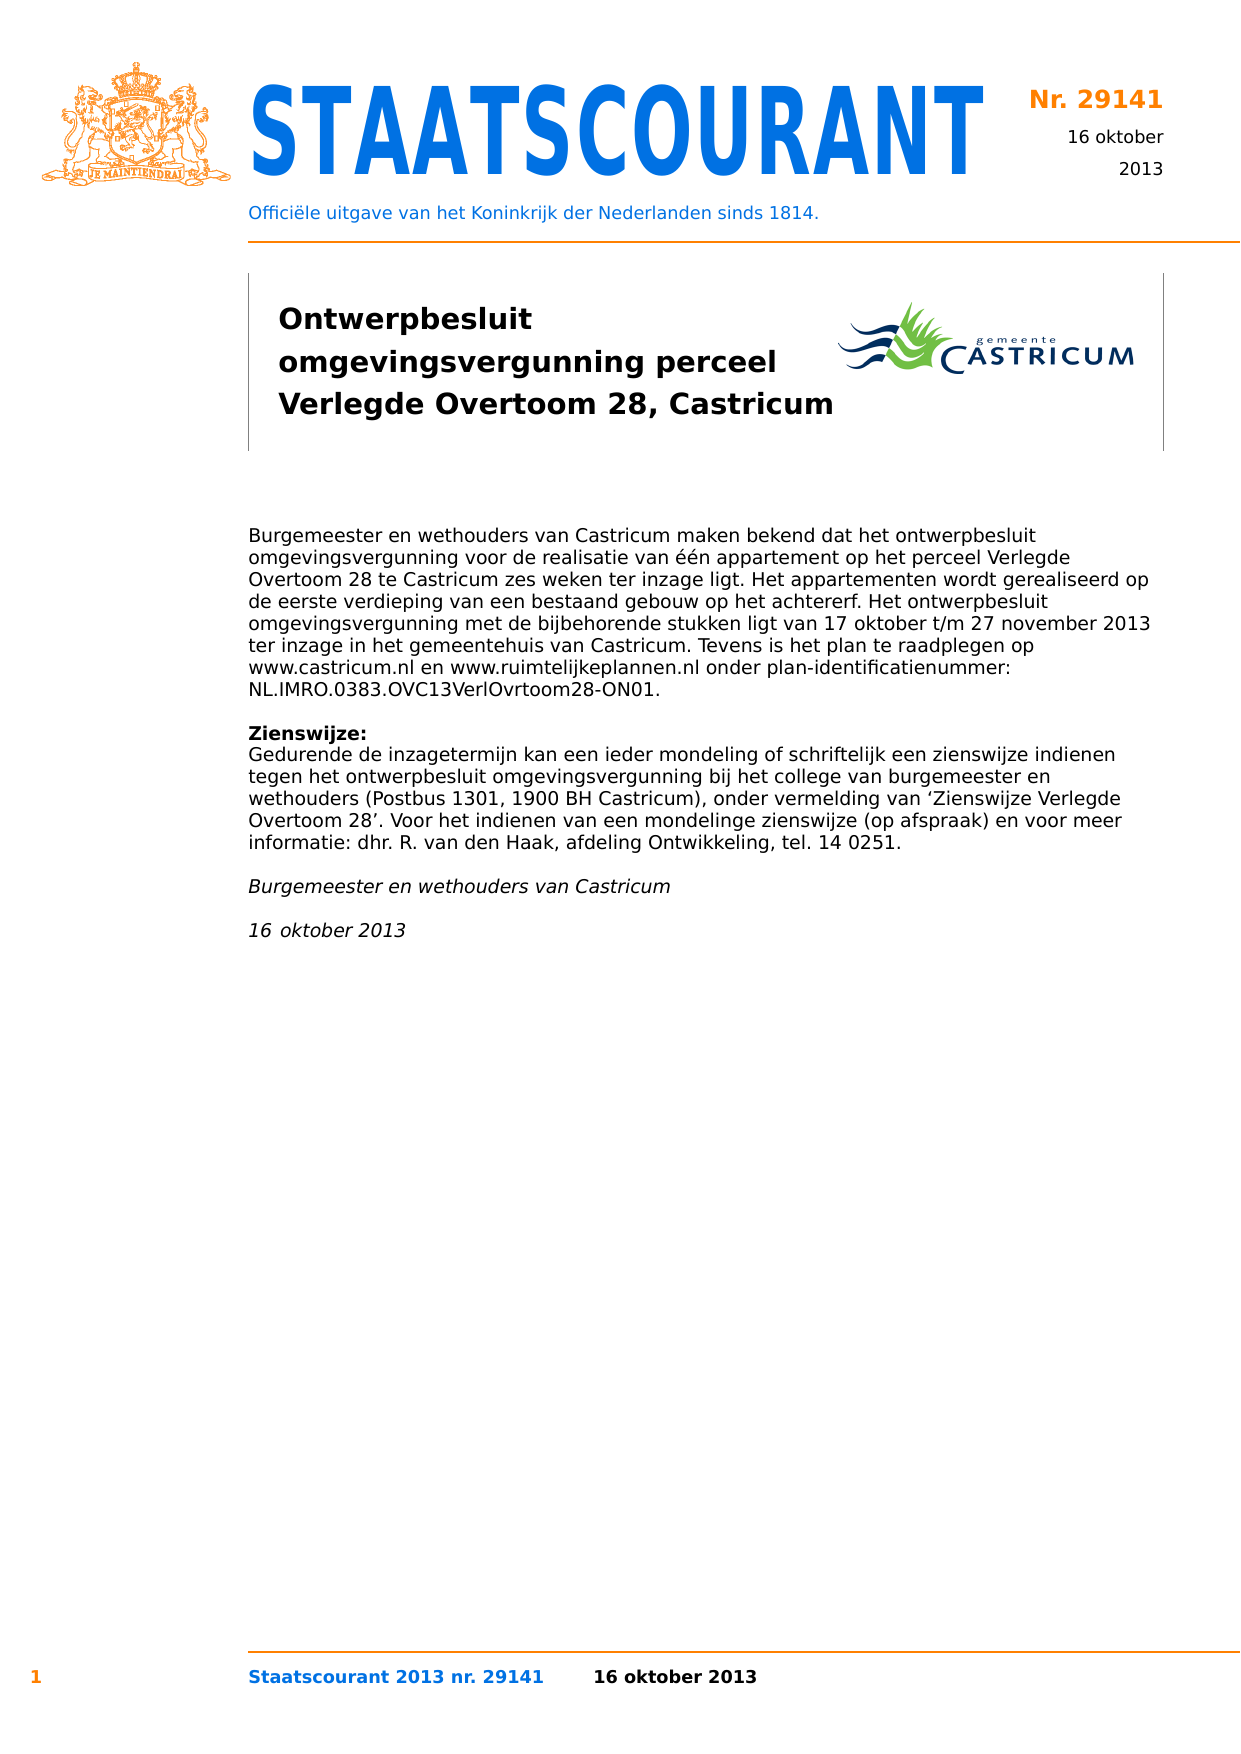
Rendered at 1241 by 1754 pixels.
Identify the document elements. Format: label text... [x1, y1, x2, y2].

text Gedurende de inzagetermijn kan een ieder mondeling of schriftelijk een zienswijze indienen tegen het ontwerpbesluit omgevingsvergunning bij het college van burgemeester en wethouders (Postbus 1301, 1900 BH Castricum), onder vermelding van ‘Zienswijze Verlegde Overtoom 28’. Voor het indienen van een mondelinge zienswijze (op afspraak) en voor meer informatie: dhr. R. van den Haak, afdeling Ontwikkeling, tel. 14 0251. [248, 744, 1163, 854]
table_cell Officiële uitgave van het Koninkrijk der Nederlanden sinds 1814. [248, 203, 1240, 241]
picture [41, 62, 231, 186]
subtitle Ontwerpbesluit omgevingsvergunning perceel Verlegde Overtoom 28, Castricum [249, 273, 1163, 451]
text Zienswijze: [248, 722, 1163, 744]
table_cell 2013 [998, 153, 1240, 203]
text 16 oktober 2013 [248, 920, 1163, 942]
text Burgemeester en wethouders van Castricum [248, 876, 1163, 898]
table_header [25, 62, 248, 241]
text Burgemeester en wethouders van Castricum maken bekend dat het ontwerpbesluit omgevingsvergunning voor de realisatie van één appartement op het perceel Verlegde Overtoom 28 te Castricum zes weken ter inzage ligt. Het appartementen wordt gerealiseerd op de eerste verdieping van een bestaand gebouw op het achtererf. Het ontwerpbesluit omgevingsvergunning met de bijbehorende stukken ligt van 17 oktober t/m 27 november 2013 ter inzage in het gemeentehuis van Castricum. Tevens is het plan te raadplegen op www.castricum.nl en www.ruimtelijkeplannen.nl onder plan-identificatienummer: NL.IMRO.0383.OVC13VerlOvrtoom28-ON01. [248, 525, 1163, 701]
table_cell 16 oktober [998, 121, 1240, 153]
table_header STAATSCOURANT [248, 62, 998, 203]
table_header Nr. 29141 [998, 62, 1240, 121]
picture [838, 302, 1134, 374]
